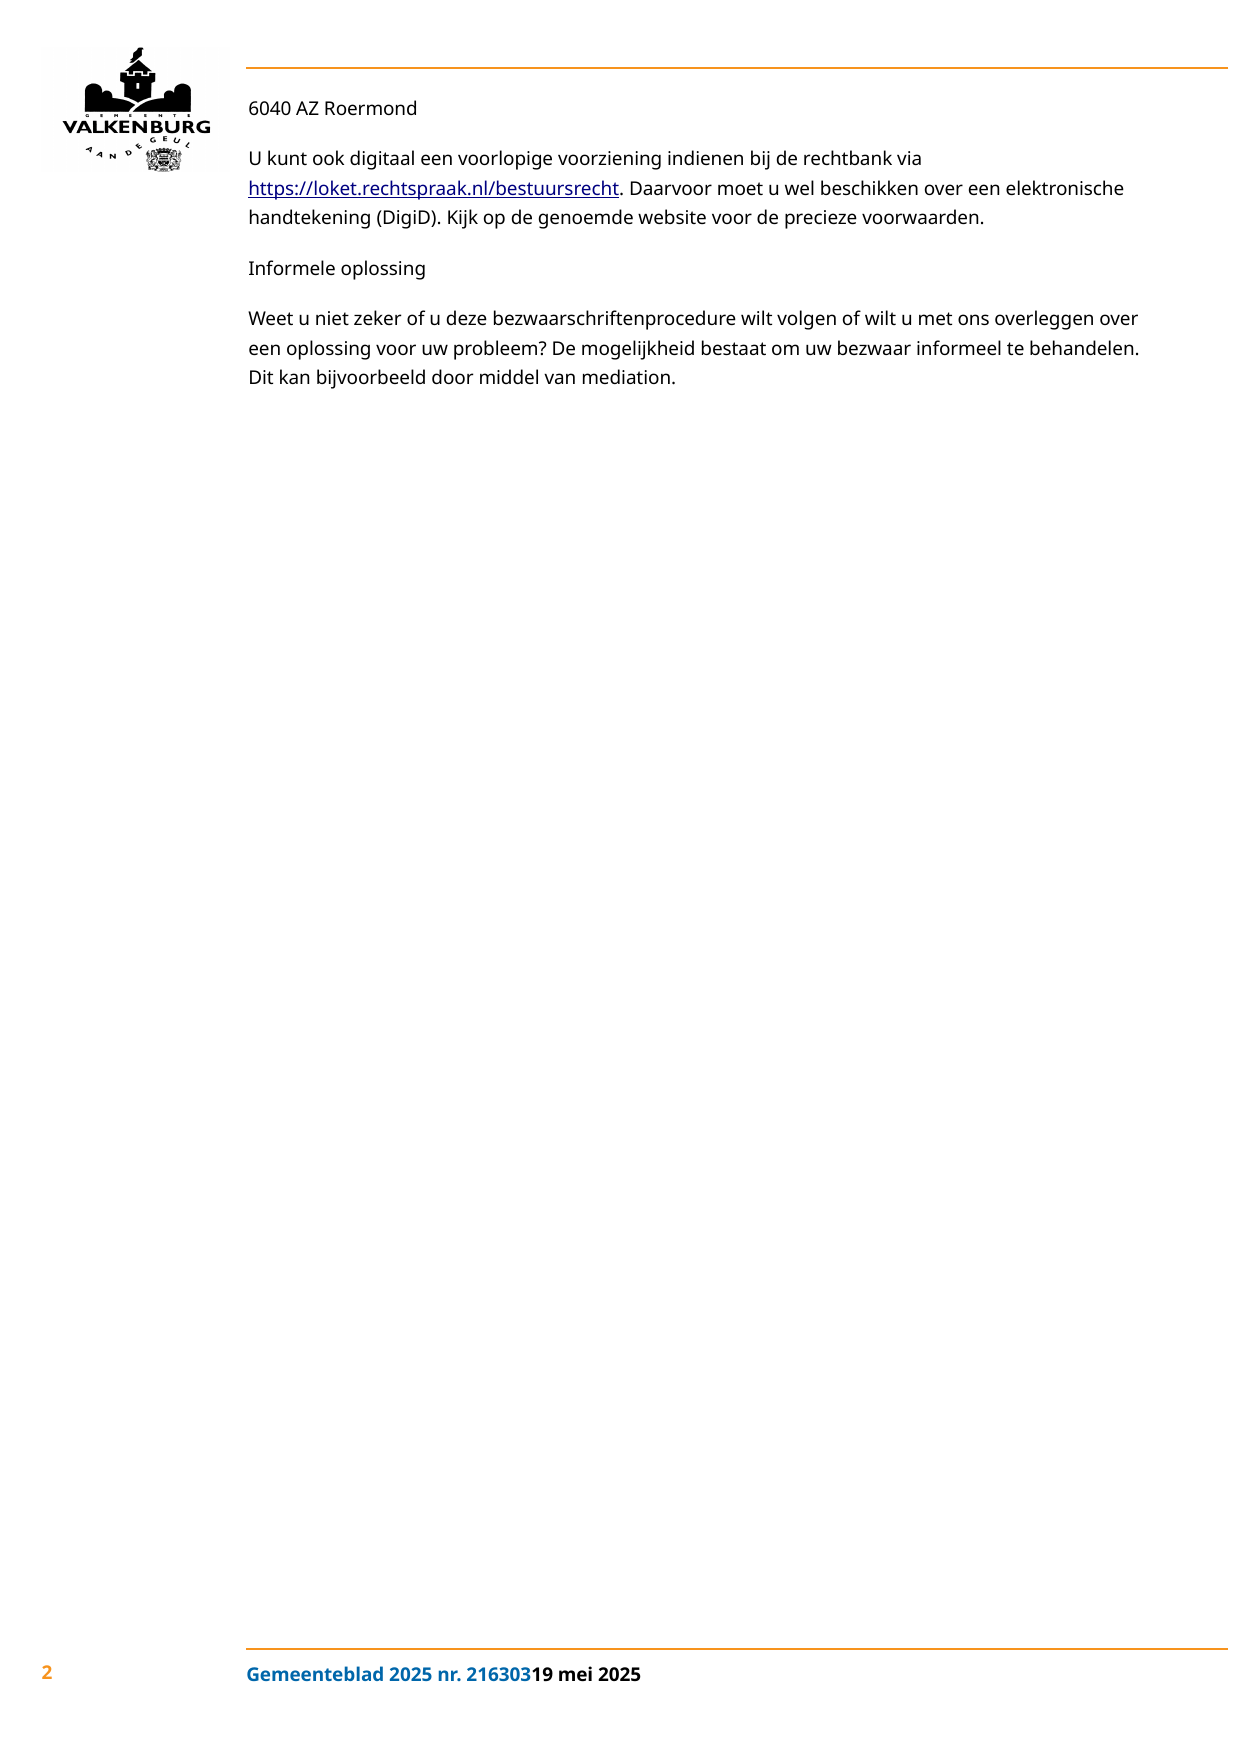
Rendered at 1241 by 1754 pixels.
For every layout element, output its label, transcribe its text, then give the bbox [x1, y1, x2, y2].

text 6040 AZ Roermond [248, 95, 1152, 121]
picture [41, 47, 231, 172]
text U kunt ook digitaal een voorlopige voorziening indienen bij de rechtbank via https://loket.rechtspraak.nl/bestuursrecht. Daarvoor moet u wel beschikken over een elektronische handtekening (DigiD). Kijk op de genoemde website voor de precieze voorwaarden. [248, 145, 1152, 230]
text Informele oplossing [248, 255, 1152, 281]
text Weet u niet zeker of u deze bezwaarschriftenprocedure wilt volgen of wilt u met ons overleggen over een oplossing voor uw probleem? De mogelijkheid bestaat om uw bezwaar informeel te behandelen. Dit kan bijvoorbeeld door middel van mediation. [248, 305, 1152, 390]
